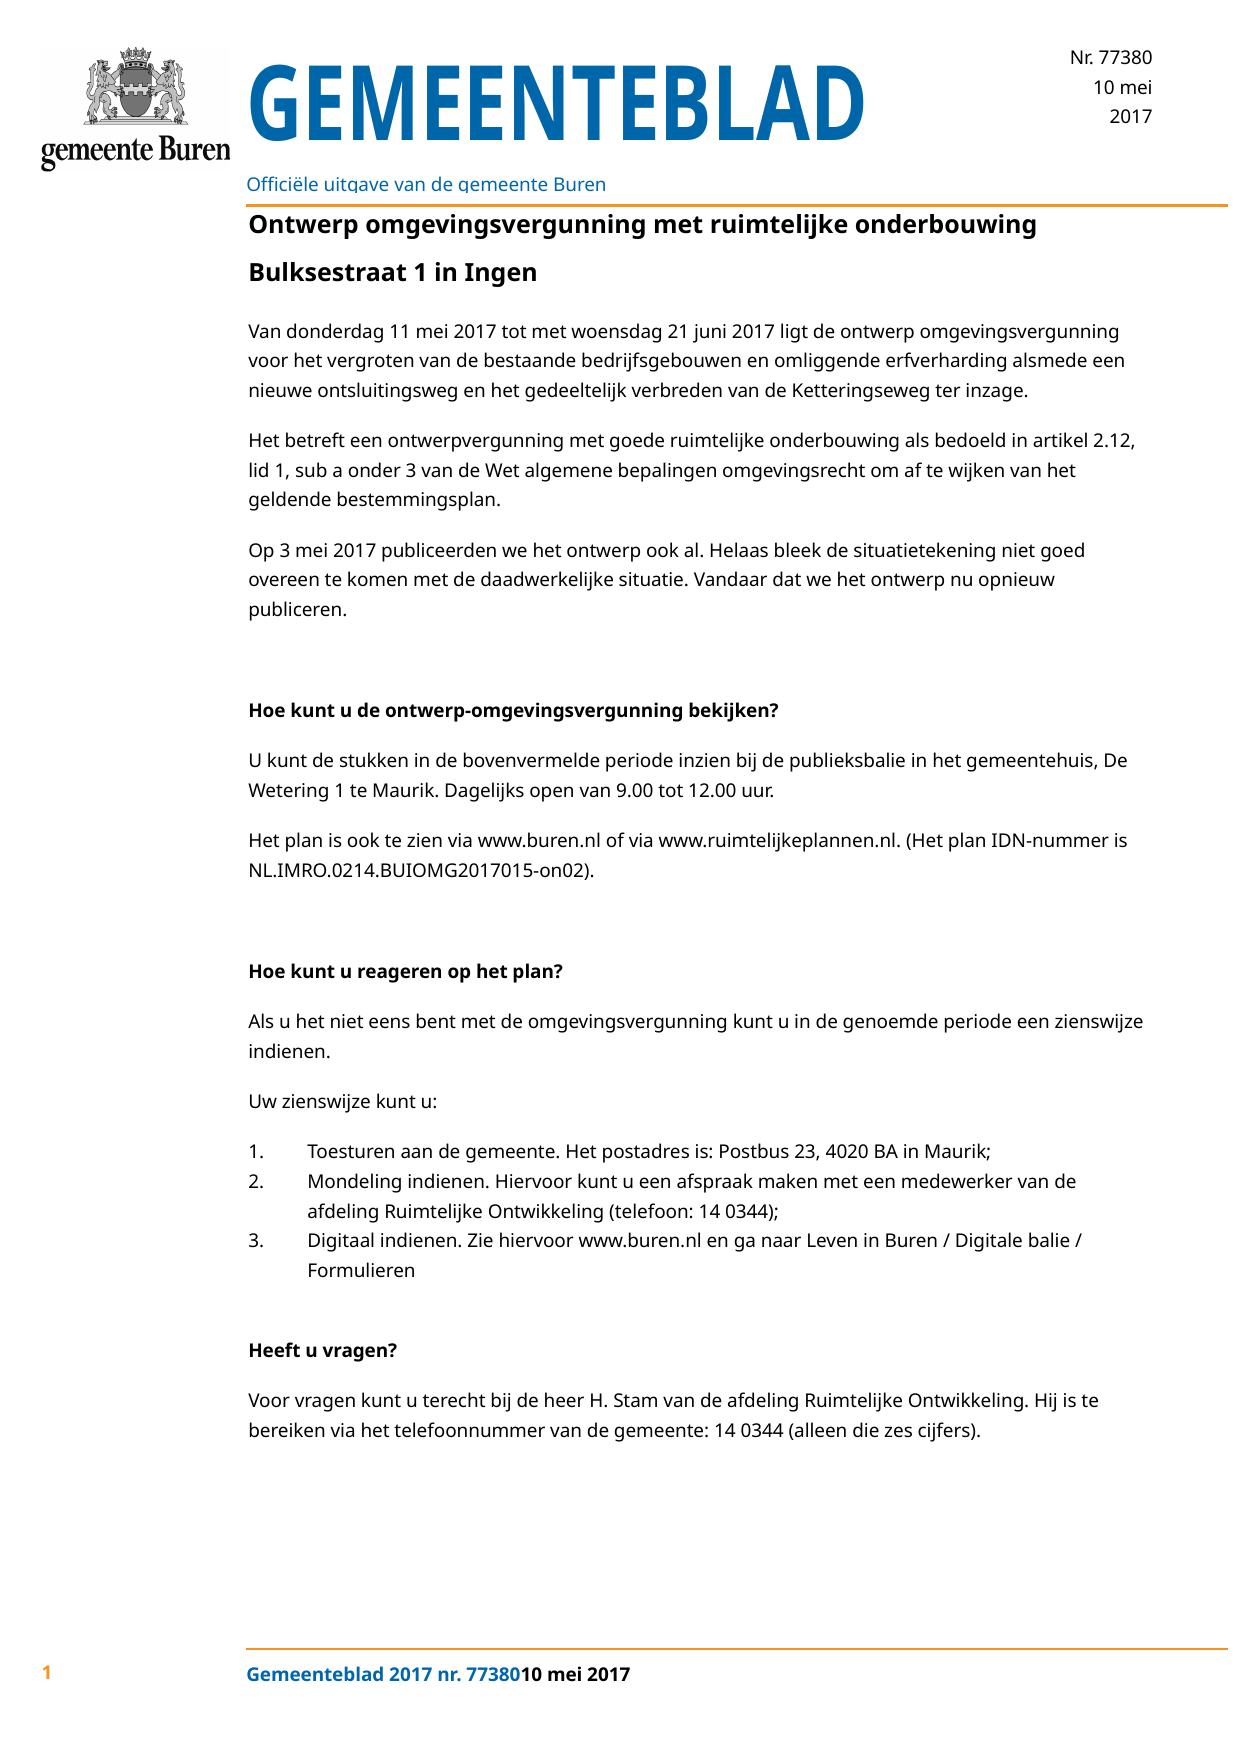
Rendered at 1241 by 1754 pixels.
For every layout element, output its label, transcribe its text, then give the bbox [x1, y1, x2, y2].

text Op 3 mei 2017 publiceerden we het ontwerp ook al. Helaas bleek de situatietekening niet goed overeen te komen met de daadwerkelijke situatie. Vandaar dat we het ontwerp nu opnieuw publiceren. [248, 537, 1152, 622]
text Hoe kunt u de ontwerp-omgevingsvergunning bekijken? [248, 697, 1152, 723]
text Van donderdag 11 mei 2017 tot met woensdag 21 juni 2017 ligt de ontwerp omgevingsvergunning voor het vergroten van de bestaande bedrijfsgebouwen en omliggende erfverharding alsmede een nieuwe ontsluitingsweg en het gedeeltelijk verbreden van de Ketteringseweg ter inzage. [248, 318, 1152, 403]
text U kunt de stukken in de bovenvermelde periode inzien bij de publieksbalie in het gemeentehuis, De Wetering 1 te Maurik. Dagelijks open van 9.00 tot 12.00 uur. [248, 747, 1152, 803]
picture [41, 47, 231, 172]
text Als u het niet eens bent met de omgevingsvergunning kunt u in de genoemde periode een zienswijze indienen. [248, 1008, 1152, 1064]
text Ontwerp omgevingsvergunning met ruimtelijke onderbouwing Bulksestraat 1 in Ingen [248, 207, 1152, 288]
text Heeft u vragen? [248, 1337, 1152, 1363]
text Het betreft een ontwerpvergunning met goede ruimtelijke onderbouwing als bedoeld in artikel 2.12, lid 1, sub a onder 3 van de Wet algemene bepalingen omgevingsrecht om af te wijken van het geldende bestemmingsplan. [248, 427, 1152, 512]
list Toesturen aan de gemeente. Het postadres is: Postbus 23, 4020 BA in Maurik; [248, 1139, 1152, 1164]
list Mondeling indienen. Hiervoor kunt u een afspraak maken met een medewerker van de afdeling Ruimtelijke Ontwikkeling (telefoon: 14 0344); [248, 1168, 1152, 1224]
text Uw zienswijze kunt u: [248, 1088, 1152, 1114]
text Hoe kunt u reageren op het plan? [248, 958, 1152, 984]
text Voor vragen kunt u terecht bij de heer H. Stam van de afdeling Ruimtelijke Ontwikkeling. Hij is te bereiken via het telefoonnummer van de gemeente: 14 0344 (alleen die zes cijfers). [248, 1387, 1152, 1443]
text Het plan is ook te zien via www.buren.nl of via www.ruimtelijkeplannen.nl. (Het plan IDN-nummer is NL.IMRO.0214.BUIOMG2017015-on02). [248, 827, 1152, 883]
list Digitaal indienen. Zie hiervoor www.buren.nl en ga naar Leven in Buren / Digitale balie / Formulieren [248, 1227, 1152, 1283]
